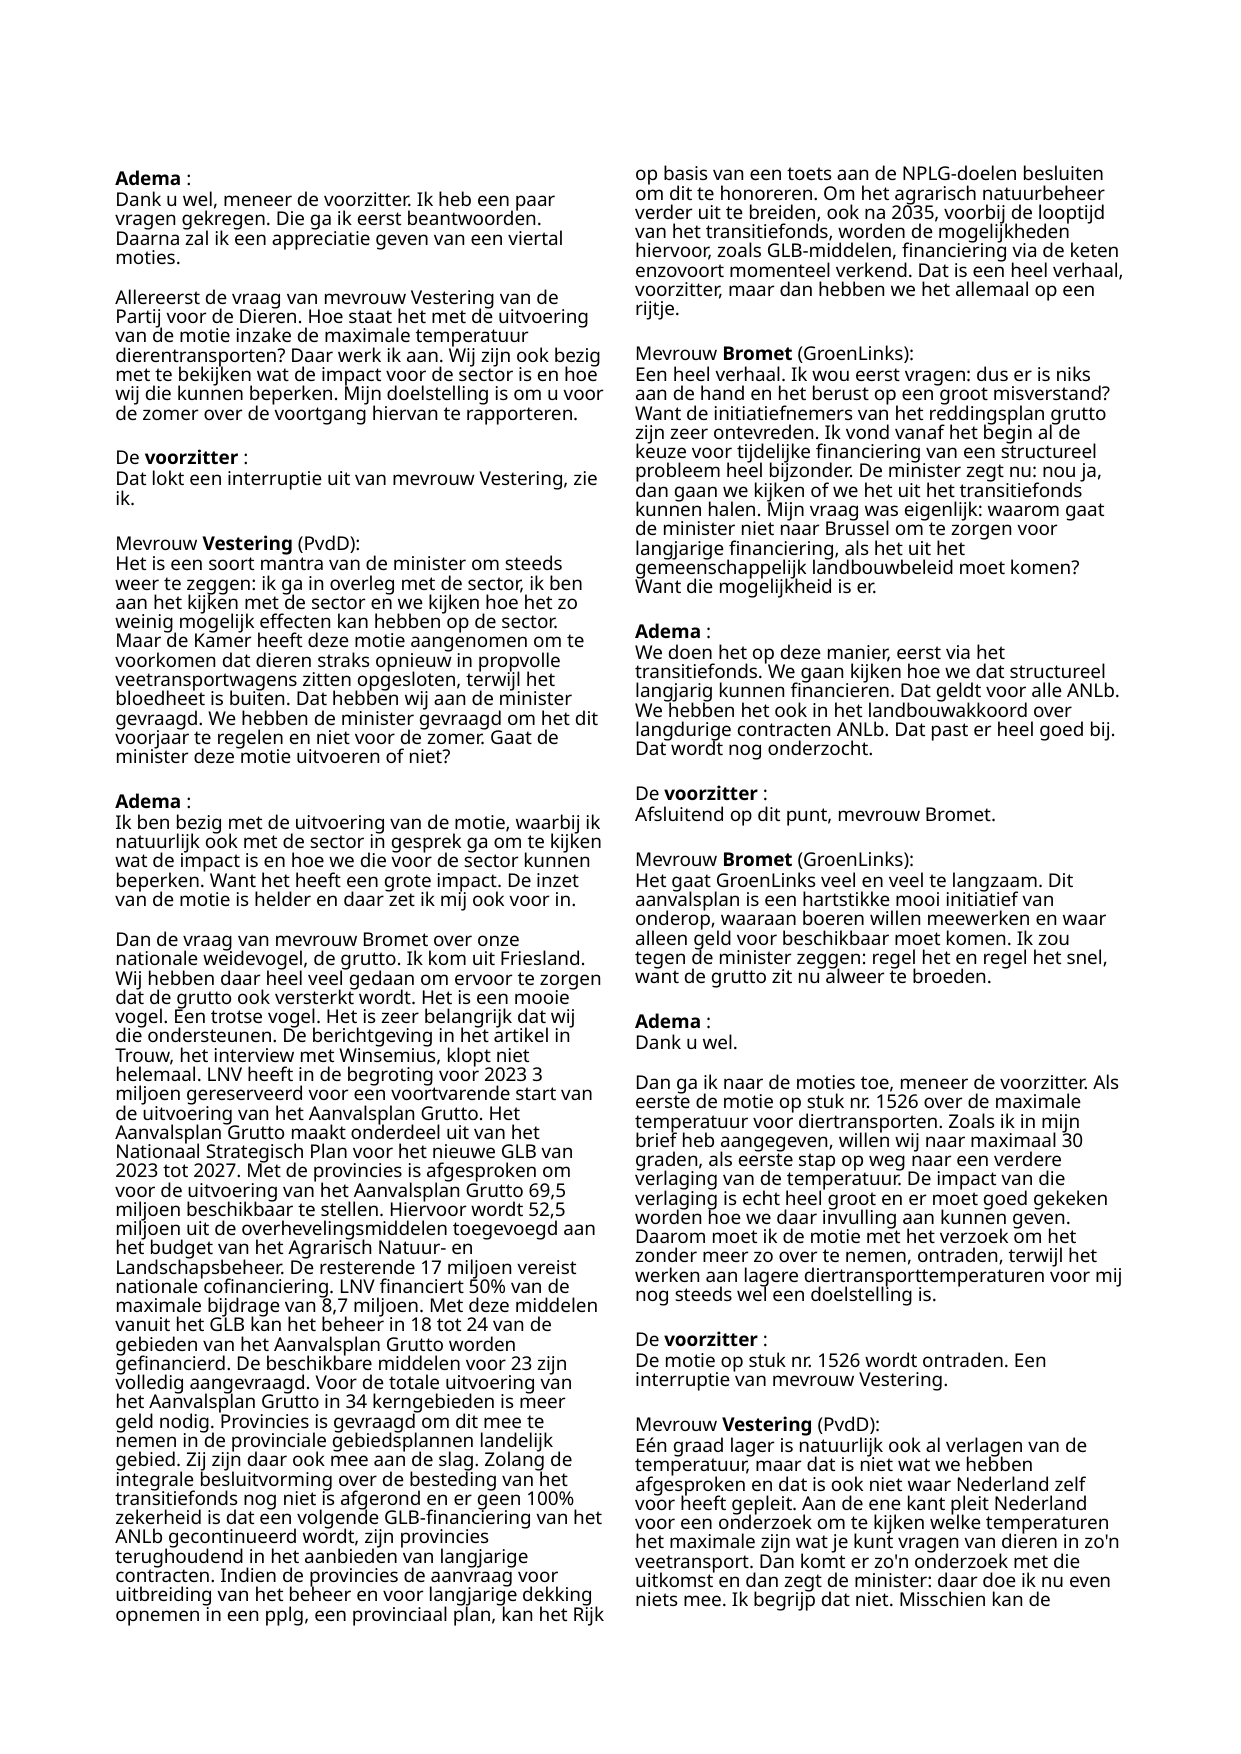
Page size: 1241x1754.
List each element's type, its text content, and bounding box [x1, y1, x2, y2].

text Mevrouw Vestering (PvdD): [115, 530, 605, 555]
text De voorzitter : [635, 1326, 1125, 1352]
text op basis van een toets aan de NPLG-doelen besluiten om dit te honoreren. Om het agrarisch natuurbeheer verder uit te breiden, ook na 2035, voorbij de looptijd van het transitiefonds, worden de mogelijkheden hiervoor, zoals GLB-middelen, financiering via de keten enzovoort momenteel verkend. Dat is een heel verhaal, voorzitter, maar dan hebben we het allemaal op een rijtje. [635, 165, 1125, 319]
text Het gaat GroenLinks veel en veel te langzaam. Dit aanvalsplan is een hartstikke mooi initiatief van onderop, waaraan boeren willen meewerken en waar alleen geld voor beschikbaar moet komen. Ik zou tegen de minister zeggen: regel het en regel het snel, want de grutto zit nu alweer te broeden. [635, 872, 1125, 987]
text Adema : [115, 788, 605, 814]
text Adema : [635, 1008, 1125, 1034]
text Adema : [115, 165, 605, 191]
text Een heel verhaal. Ik wou eerst vragen: dus er is niks aan de hand en het berust op een groot misverstand? Want de initiatiefnemers van het reddingsplan grutto zijn zeer ontevreden. Ik vond vanaf het begin al de keuze voor tijdelijke financiering van een structureel probleem heel bijzonder. De minister zegt nu: nou ja, dan gaan we kijken of we het uit het transitiefonds kunnen halen. Mijn vraag was eigenlijk: waarom gaat de minister niet naar Brussel om te zorgen voor langjarige financiering, als het uit het gemeenschappelijk landbouwbeleid moet komen? Want die mogelijkheid is er. [635, 366, 1125, 597]
text Mevrouw Vestering (PvdD): [635, 1411, 1125, 1437]
text Het is een soort mantra van de minister om steeds weer te zeggen: ik ga in overleg met de sector, ik ben aan het kijken met de sector en we kijken hoe het zo weinig mogelijk effecten kan hebben op de sector. Maar de Kamer heeft deze motie aangenomen om te voorkomen dat dieren straks opnieuw in propvolle veetransportwagens zitten opgesloten, terwijl het bloedheet is buiten. Dat hebben wij aan de minister gevraagd. We hebben de minister gevraagd om het dit voorjaar te regelen en niet voor de zomer. Gaat de minister deze motie uitvoeren of niet? [115, 555, 605, 767]
text Dank u wel. [635, 1034, 1125, 1053]
text Mevrouw Bromet (GroenLinks): [635, 846, 1125, 872]
text Dank u wel, meneer de voorzitter. Ik heb een paar vragen gekregen. Die ga ik eerst beantwoorden. Daarna zal ik een appreciatie geven van een viertal moties. [115, 191, 605, 268]
text Allereerst de vraag van mevrouw Vestering van de Partij voor de Dieren. Hoe staat het met de uitvoering van de motie inzake de maximale temperatuur dierentransporten? Daar werk ik aan. Wij zijn ook bezig met te bekijken wat de impact voor de sector is en hoe wij die kunnen beperken. Mijn doelstelling is om u voor de zomer over de voortgang hiervan te rapporteren. [115, 289, 605, 424]
text Dan de vraag van mevrouw Bromet over onze nationale weidevogel, de grutto. Ik kom uit Friesland. Wij hebben daar heel veel gedaan om ervoor te zorgen dat de grutto ook versterkt wordt. Het is een mooie vogel. Een trotse vogel. Het is zeer belangrijk dat wij die ondersteunen. De berichtgeving in het artikel in Trouw, het interview met Winsemius, klopt niet helemaal. LNV heeft in de begroting voor 2023 3 miljoen gereserveerd voor een voortvarende start van de uitvoering van het Aanvalsplan Grutto. Het Aanvalsplan Grutto maakt onderdeel uit van het Nationaal Strategisch Plan voor het nieuwe GLB van 2023 tot 2027. Met de provincies is afgesproken om voor de uitvoering van het Aanvalsplan Grutto 69,5 miljoen beschikbaar te stellen. Hiervoor wordt 52,5 miljoen uit de overhevelingsmiddelen toegevoegd aan het budget van het Agrarisch Natuur- en Landschapsbeheer. De resterende 17 miljoen vereist nationale cofinanciering. LNV financiert 50% van de maximale bijdrage van 8,7 miljoen. Met deze middelen vanuit het GLB kan het beheer in 18 tot 24 van de gebieden van het Aanvalsplan Grutto worden gefinancierd. De beschikbare middelen voor 23 zijn volledig aangevraagd. Voor de totale uitvoering van het Aanvalsplan Grutto in 34 kerngebieden is meer geld nodig. Provincies is gevraagd om dit mee te nemen in de provinciale gebiedsplannen landelijk gebied. Zij zijn daar ook mee aan de slag. Zolang de integrale besluitvorming over de besteding van het transitiefonds nog niet is afgerond en er geen 100% zekerheid is dat een volgende GLB-financiering van het ANLb gecontinueerd wordt, zijn provincies terughoudend in het aanbieden van langjarige contracten. Indien de provincies de aanvraag voor uitbreiding van het beheer en voor langjarige dekking opnemen in een pplg, een provinciaal plan, kan het Rijk [115, 931, 605, 1625]
text Dat lokt een interruptie uit van mevrouw Vestering, zie ik. [115, 470, 605, 509]
text Afsluitend op dit punt, mevrouw Bromet. [635, 806, 1125, 825]
text Mevrouw Bromet (GroenLinks): [635, 340, 1125, 366]
text Ik ben bezig met de uitvoering van de motie, waarbij ik natuurlijk ook met de sector in gesprek ga om te kijken wat de impact is en hoe we die voor de sector kunnen beperken. Want het heeft een grote impact. De inzet van de motie is helder en daar zet ik mij ook voor in. [115, 814, 605, 910]
text De voorzitter : [115, 444, 605, 470]
text We doen het op deze manier, eerst via het transitiefonds. We gaan kijken hoe we dat structureel langjarig kunnen financieren. Dat geldt voor alle ANLb. We hebben het ook in het landbouwakkoord over langdurige contracten ANLb. Dat past er heel goed bij. Dat wordt nog onderzocht. [635, 644, 1125, 759]
text Dan ga ik naar de moties toe, meneer de voorzitter. Als eerste de motie op stuk nr. 1526 over de maximale temperatuur voor diertransporten. Zoals ik in mijn brief heb aangegeven, willen wij naar maximaal 30 graden, als eerste stap op weg naar een verdere verlaging van de temperatuur. De impact van die verlaging is echt heel groot en er moet goed gekeken worden hoe we daar invulling aan kunnen geven. Daarom moet ik de motie met het verzoek om het zonder meer zo over te nemen, ontraden, terwijl het werken aan lagere diertransporttemperaturen voor mij nog steeds wel een doelstelling is. [635, 1074, 1125, 1305]
text Eén graad lager is natuurlijk ook al verlagen van de temperatuur, maar dat is niet wat we hebben afgesproken en dat is ook niet waar Nederland zelf voor heeft gepleit. Aan de ene kant pleit Nederland voor een onderzoek om te kijken welke temperaturen het maximale zijn wat je kunt vragen van dieren in zo'n veetransport. Dan komt er zo'n onderzoek met die uitkomst en dan zegt de minister: daar doe ik nu even niets mee. Ik begrijp dat niet. Misschien kan de [635, 1437, 1125, 1610]
text De voorzitter : [635, 780, 1125, 806]
text Adema : [635, 618, 1125, 644]
text De motie op stuk nr. 1526 wordt ontraden. Een interruptie van mevrouw Vestering. [635, 1352, 1125, 1390]
